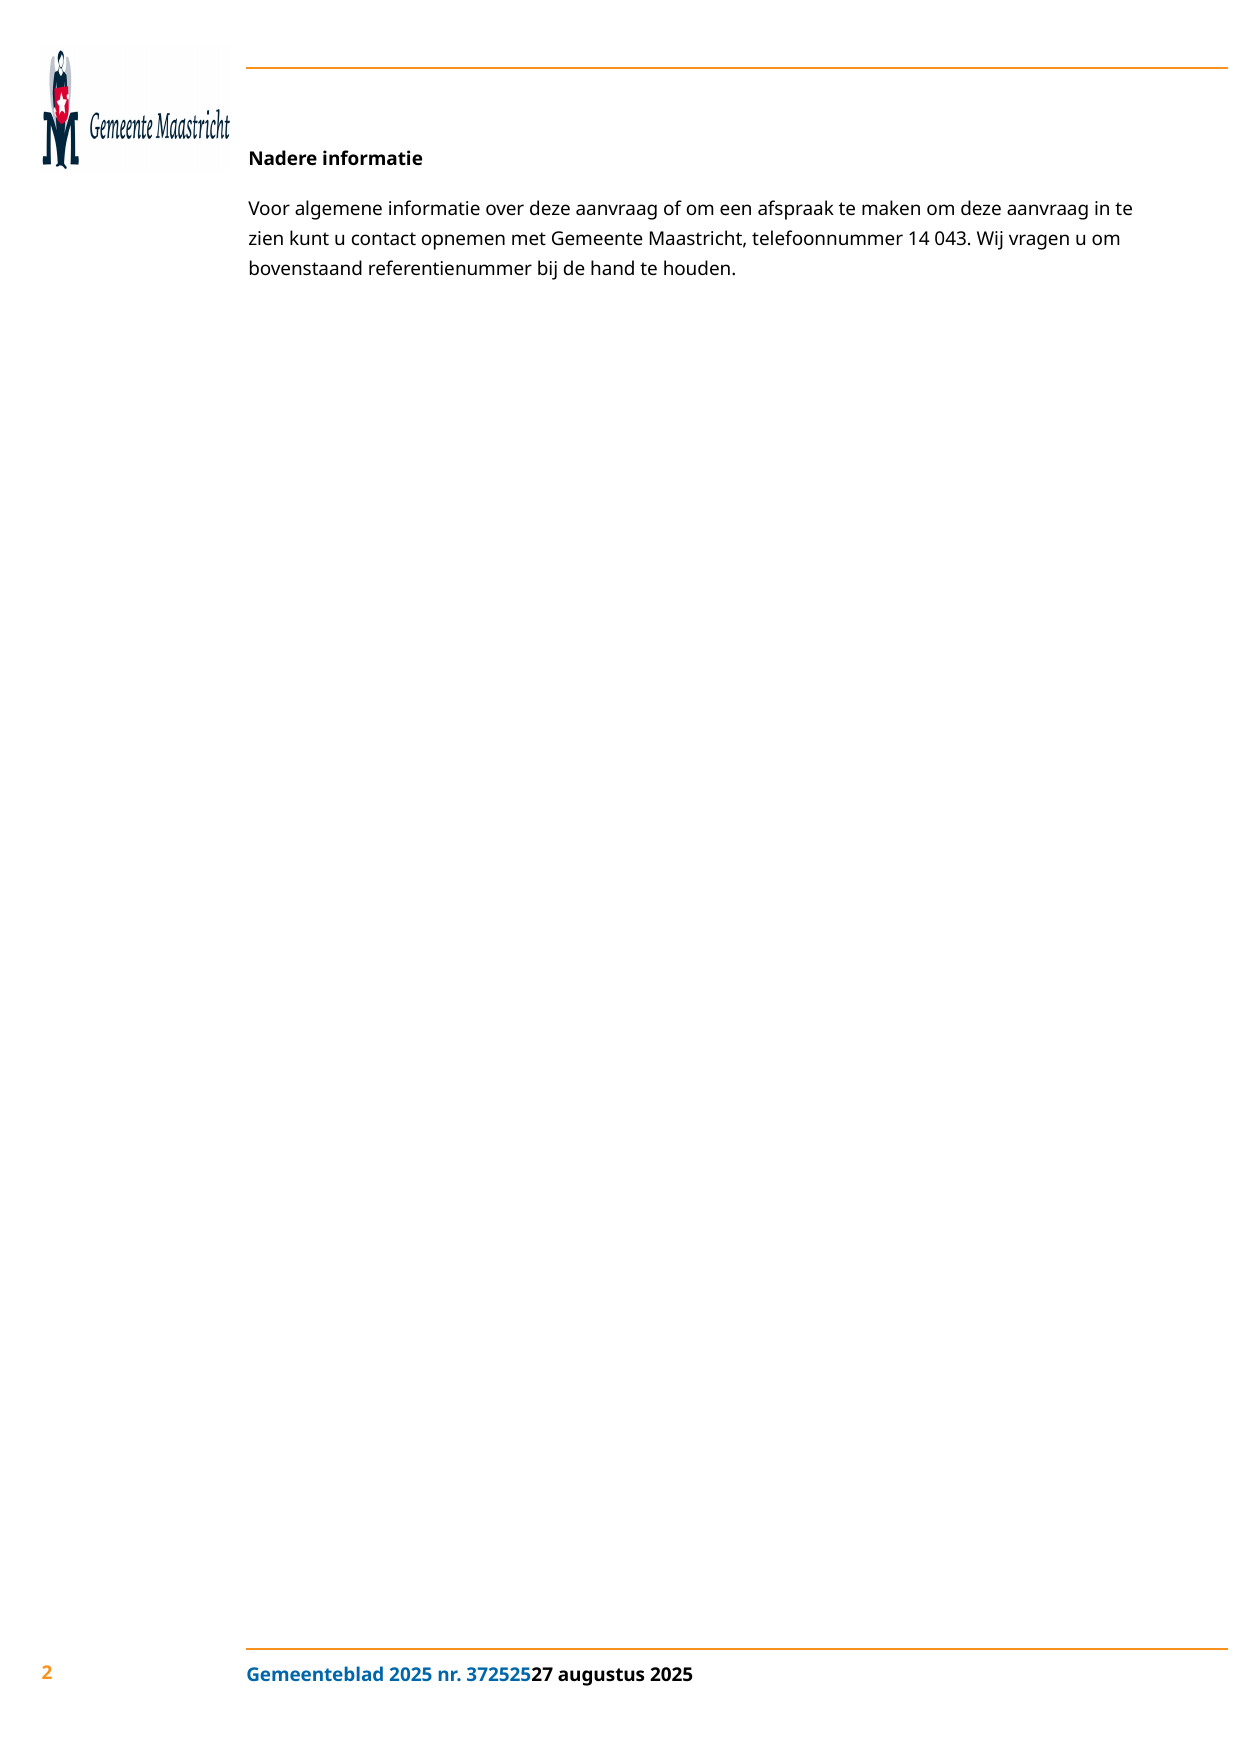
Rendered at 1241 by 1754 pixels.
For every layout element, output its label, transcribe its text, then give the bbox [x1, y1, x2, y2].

text Nadere informatie [248, 145, 1152, 171]
picture [41, 47, 231, 172]
text Voor algemene informatie over deze aanvraag of om een afspraak te maken om deze aanvraag in te zien kunt u contact opnemen met Gemeente Maastricht, telefoonnummer 14 043. Wij vragen u om bovenstaand referentienummer bij de hand te houden. [248, 196, 1152, 281]
